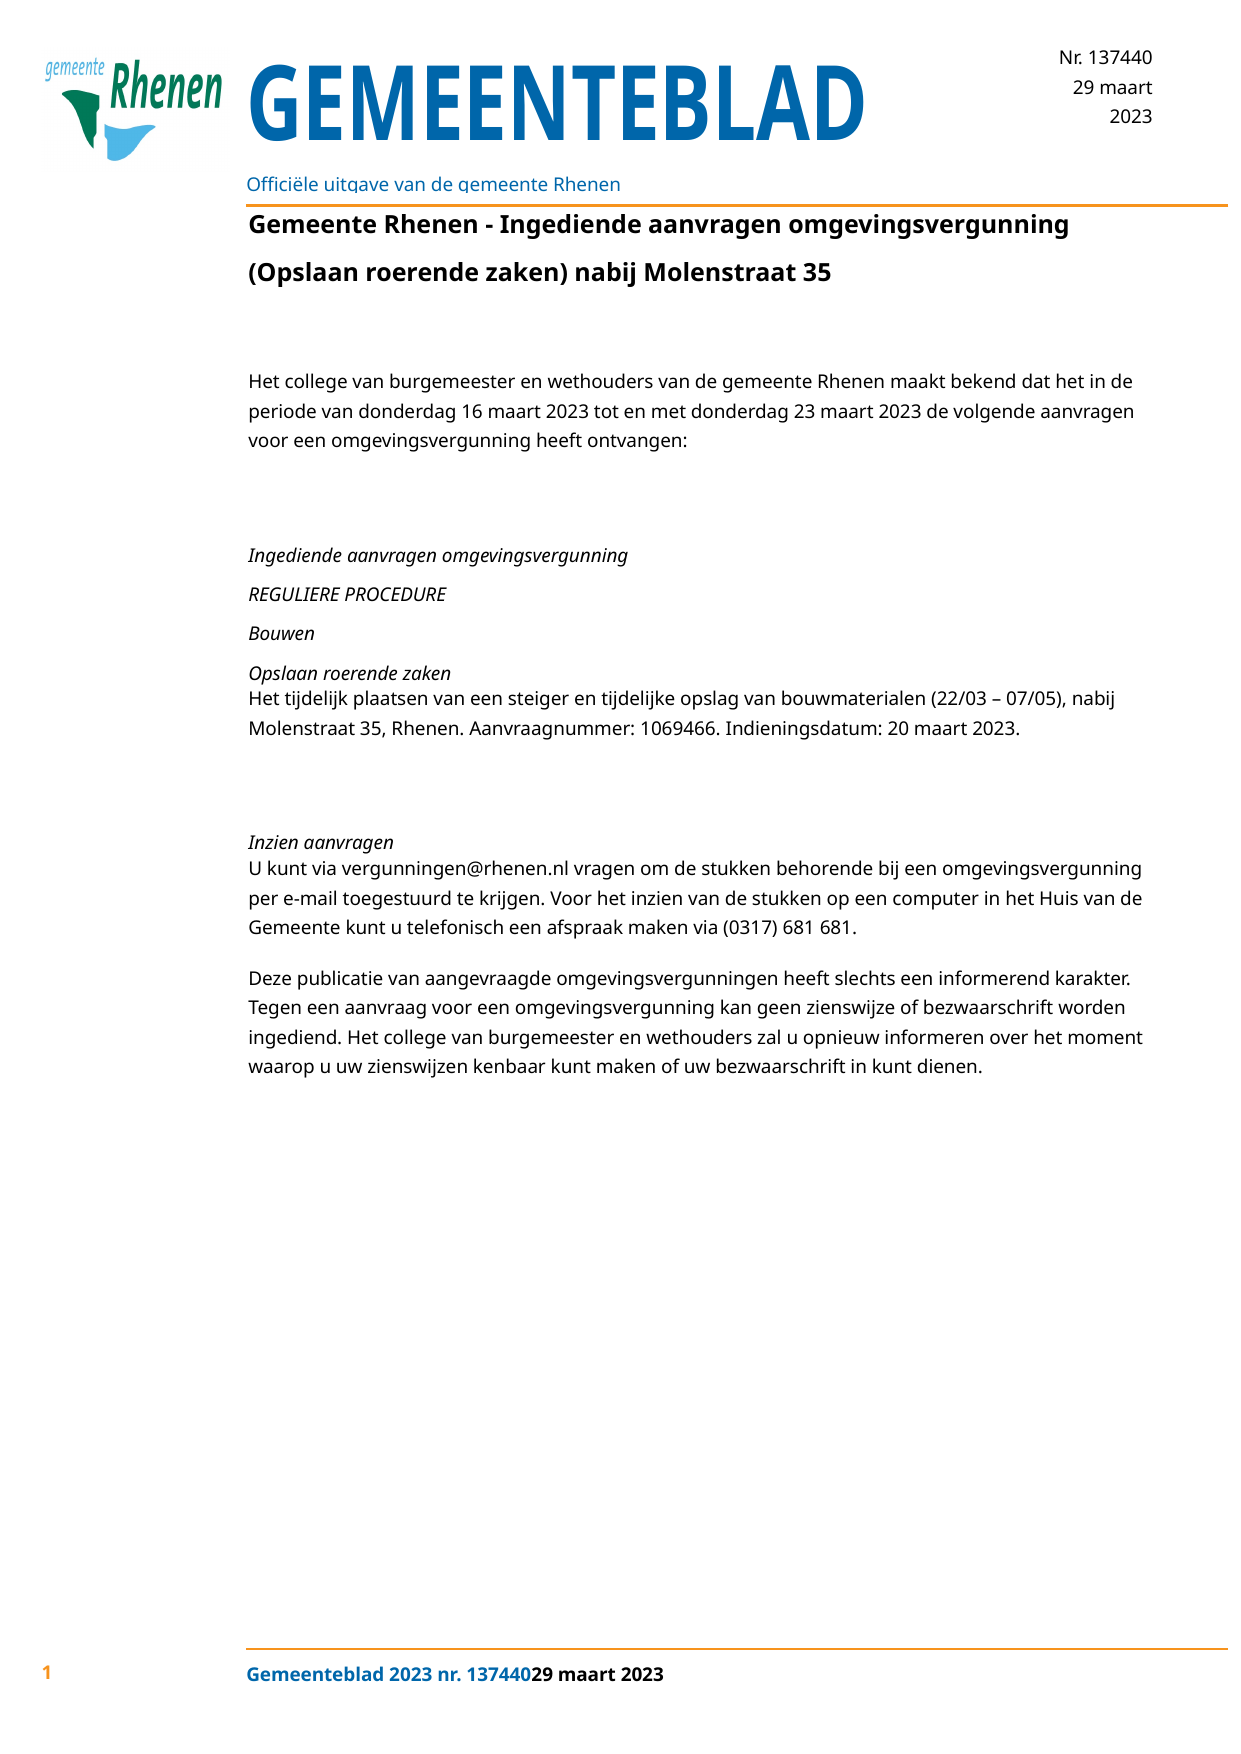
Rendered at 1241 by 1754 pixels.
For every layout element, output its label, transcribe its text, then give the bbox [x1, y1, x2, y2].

text Het tijdelijk plaatsen van een steiger en tijdelijke opslag van bouwmaterialen (22/03 – 07/05), nabij Molenstraat 35, Rhenen. Aanvraagnummer: 1069466. Indieningsdatum: 20 maart 2023. [248, 685, 1152, 741]
picture [41, 47, 231, 172]
text REGULIERE PROCEDURE [248, 581, 1152, 607]
text Het college van burgemeester en wethouders van de gemeente Rhenen maakt bekend dat het in de periode van donderdag 16 maart 2023 tot en met donderdag 23 maart 2023 de volgende aanvragen voor een omgevingsvergunning heeft ontvangen: [248, 368, 1152, 453]
text Inzien aanvragen [248, 829, 1152, 855]
text Opslaan roerende zaken [248, 660, 1152, 685]
text U kunt via vergunningen@rhenen.nl vragen om de stukken behorende bij een omgevingsvergunning per e-mail toegestuurd te krijgen. Voor het inzien van de stukken op een computer in het Huis van de Gemeente kunt u telefonisch een afspraak maken via (0317) 681 681. [248, 855, 1152, 940]
text Ingediende aanvragen omgevingsvergunning [248, 542, 1152, 568]
text Deze publicatie van aangevraagde omgevingsvergunningen heeft slechts een informerend karakter. Tegen een aanvraag voor een omgevingsvergunning kan geen zienswijze of bezwaarschrift worden ingediend. Het college van burgemeester en wethouders zal u opnieuw informeren over het moment waarop u uw zienswijzen kenbaar kunt maken of uw bezwaarschrift in kunt dienen. [248, 965, 1152, 1079]
text Gemeente Rhenen - Ingediende aanvragen omgevingsvergunning (Opslaan roerende zaken) nabij Molenstraat 35 [248, 207, 1152, 288]
text Bouwen [248, 620, 1152, 646]
